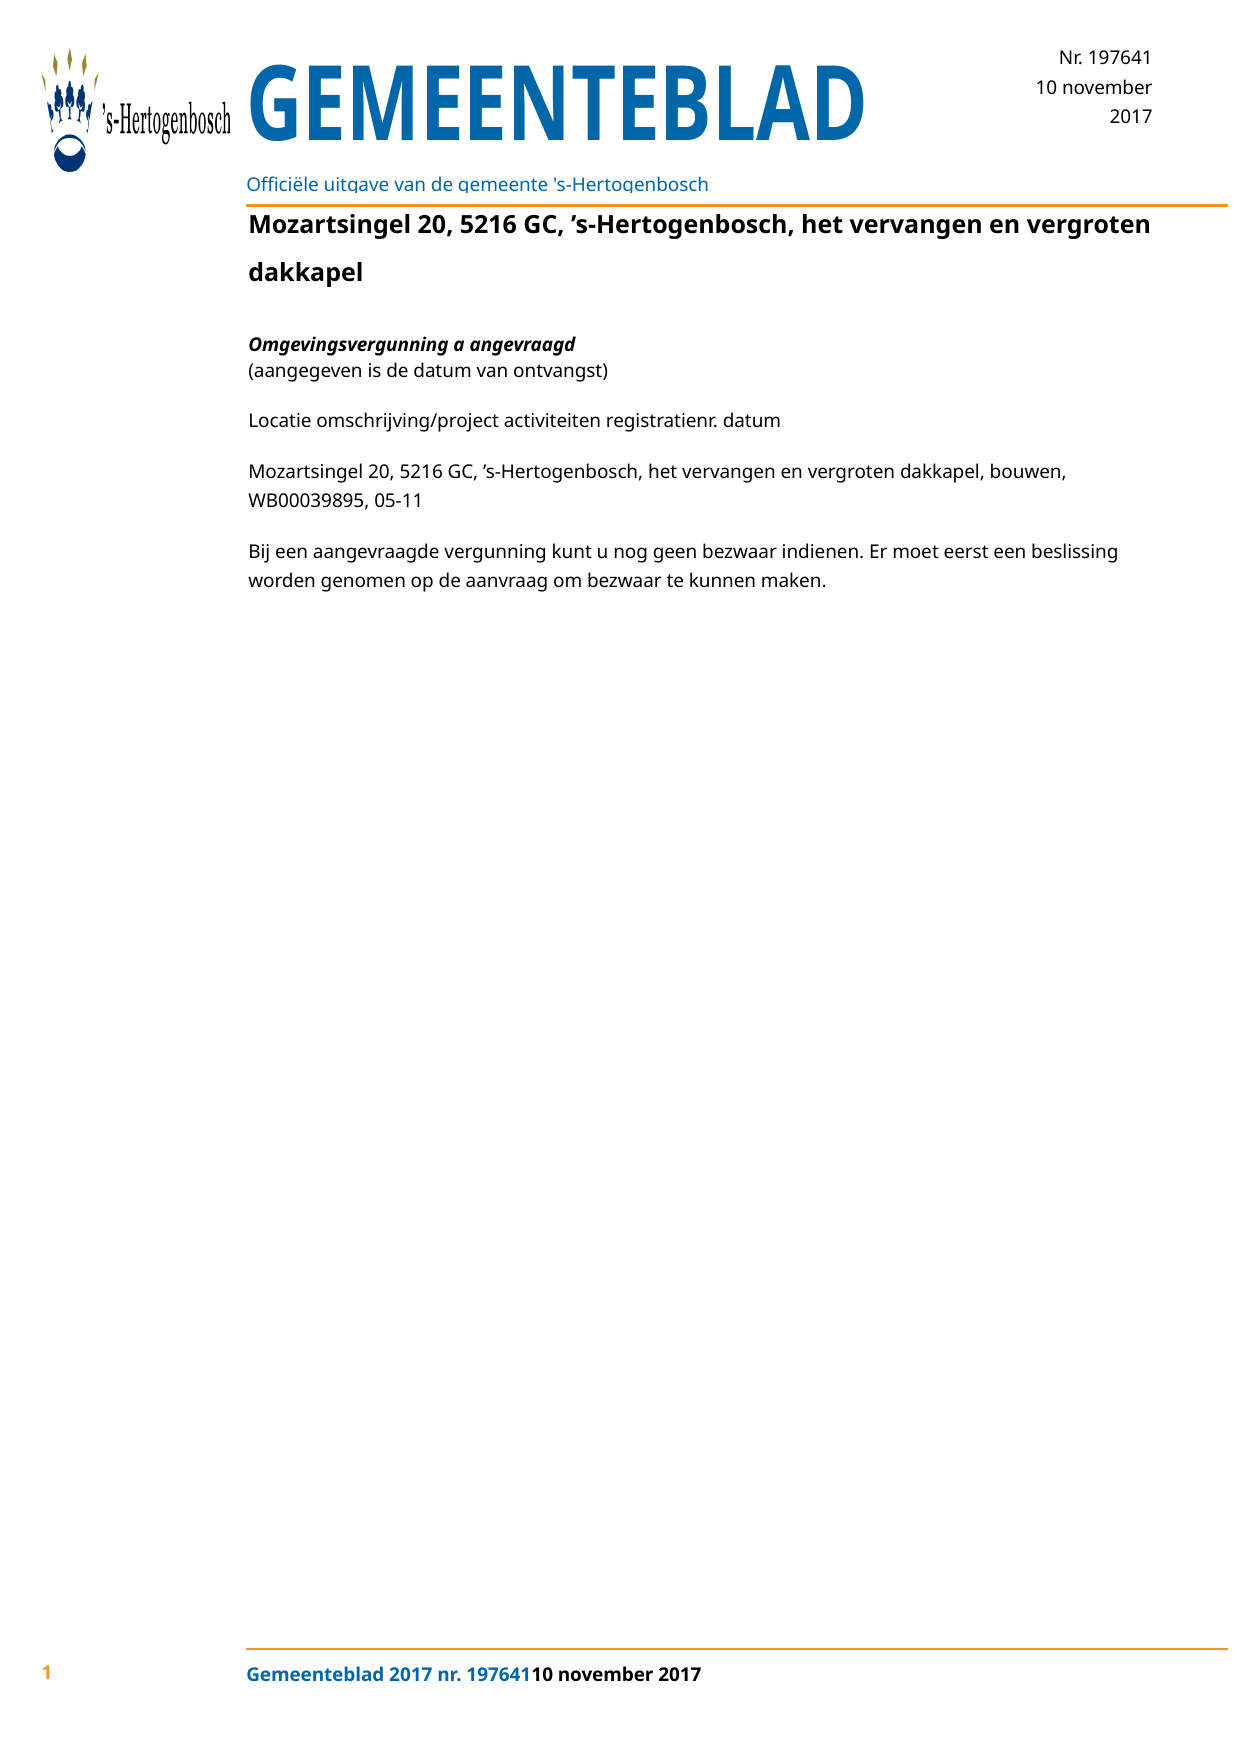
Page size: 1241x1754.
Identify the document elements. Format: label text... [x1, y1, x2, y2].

picture [41, 47, 231, 172]
text Bij een aangevraagde vergunning kunt u nog geen bezwaar indienen. Er moet eerst een beslissing worden genomen op de aanvraag om bezwaar te kunnen maken. [248, 538, 1152, 593]
text Mozartsingel 20, 5216 GC, ’s-Hertogenbosch, het vervangen en vergroten dakkapel [248, 207, 1152, 288]
text Omgevingsvergunning a angevraagd [248, 331, 1152, 357]
text Locatie omschrijving/project activiteiten registratienr. datum [248, 408, 1152, 433]
text (aangegeven is de datum van ontvangst) [248, 357, 1152, 383]
text Mozartsingel 20, 5216 GC, ’s-Hertogenbosch, het vervangen en vergroten dakkapel, bouwen, WB00039895, 05-11 [248, 458, 1152, 513]
